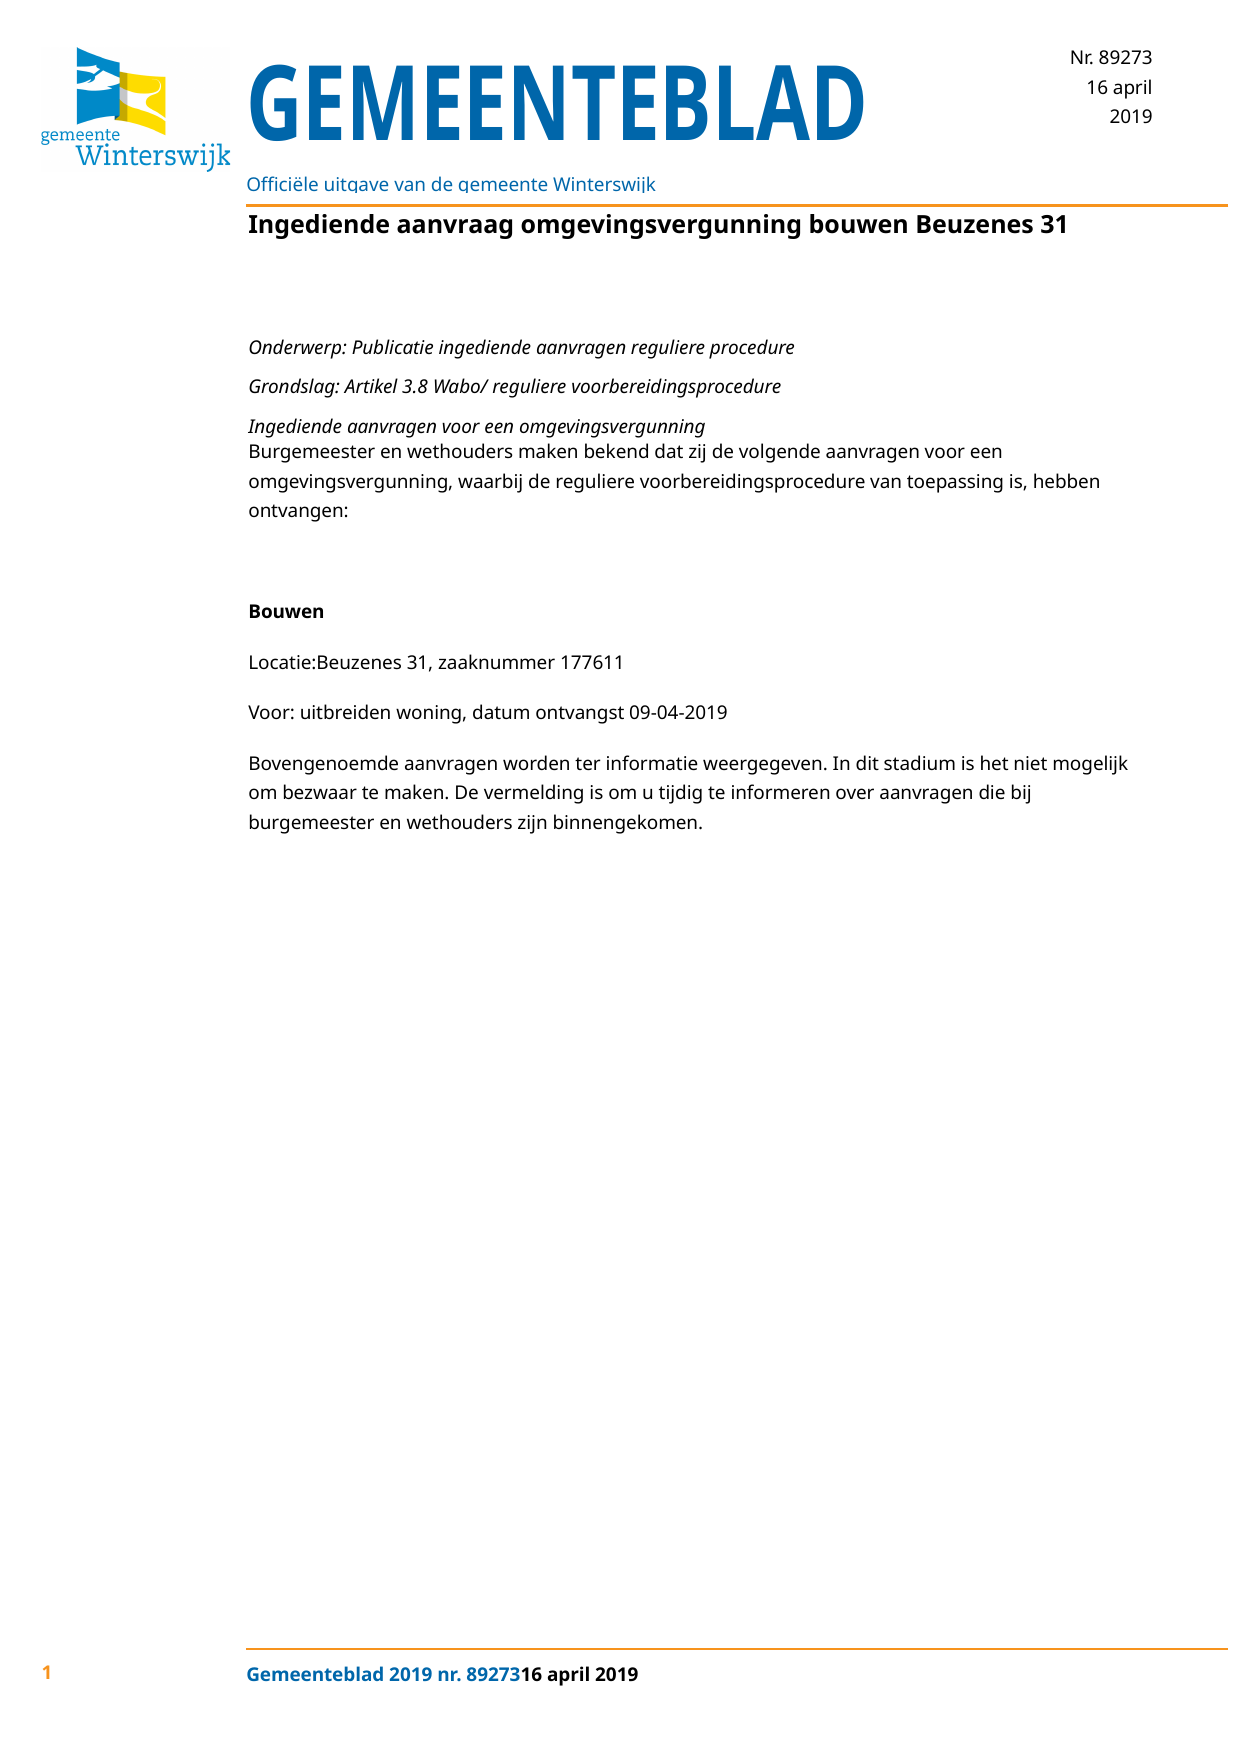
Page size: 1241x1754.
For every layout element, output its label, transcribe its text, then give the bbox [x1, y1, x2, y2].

text Burgemeester en wethouders maken bekend dat zij de volgende aanvragen voor een omgevingsvergunning, waarbij de reguliere voorbereidingsprocedure van toepassing is, hebben ontvangen: [248, 438, 1152, 523]
text Bovengenoemde aanvragen worden ter informatie weergegeven. In dit stadium is het niet mogelijk om bezwaar te maken. De vermelding is om u tijdig te informeren over aanvragen die bij burgemeester en wethouders zijn binnengekomen. [248, 750, 1152, 835]
text Grondslag: Artikel 3.8 Wabo/ reguliere voorbereidingsprocedure [248, 373, 1152, 399]
text Locatie:Beuzenes 31, zaaknummer 177611 [248, 649, 1152, 675]
picture [225, 153, 231, 162]
text Ingediende aanvraag omgevingsvergunning bouwen Beuzenes 31 [248, 207, 1152, 241]
text Bouwen [248, 598, 1152, 624]
text Voor: uitbreiden woning, datum ontvangst 09-04-2019 [248, 699, 1152, 725]
text Onderwerp: Publicatie ingediende aanvragen reguliere procedure [248, 334, 1152, 360]
picture [41, 47, 231, 172]
text Ingediende aanvragen voor een omgevingsvergunning [248, 413, 1152, 438]
